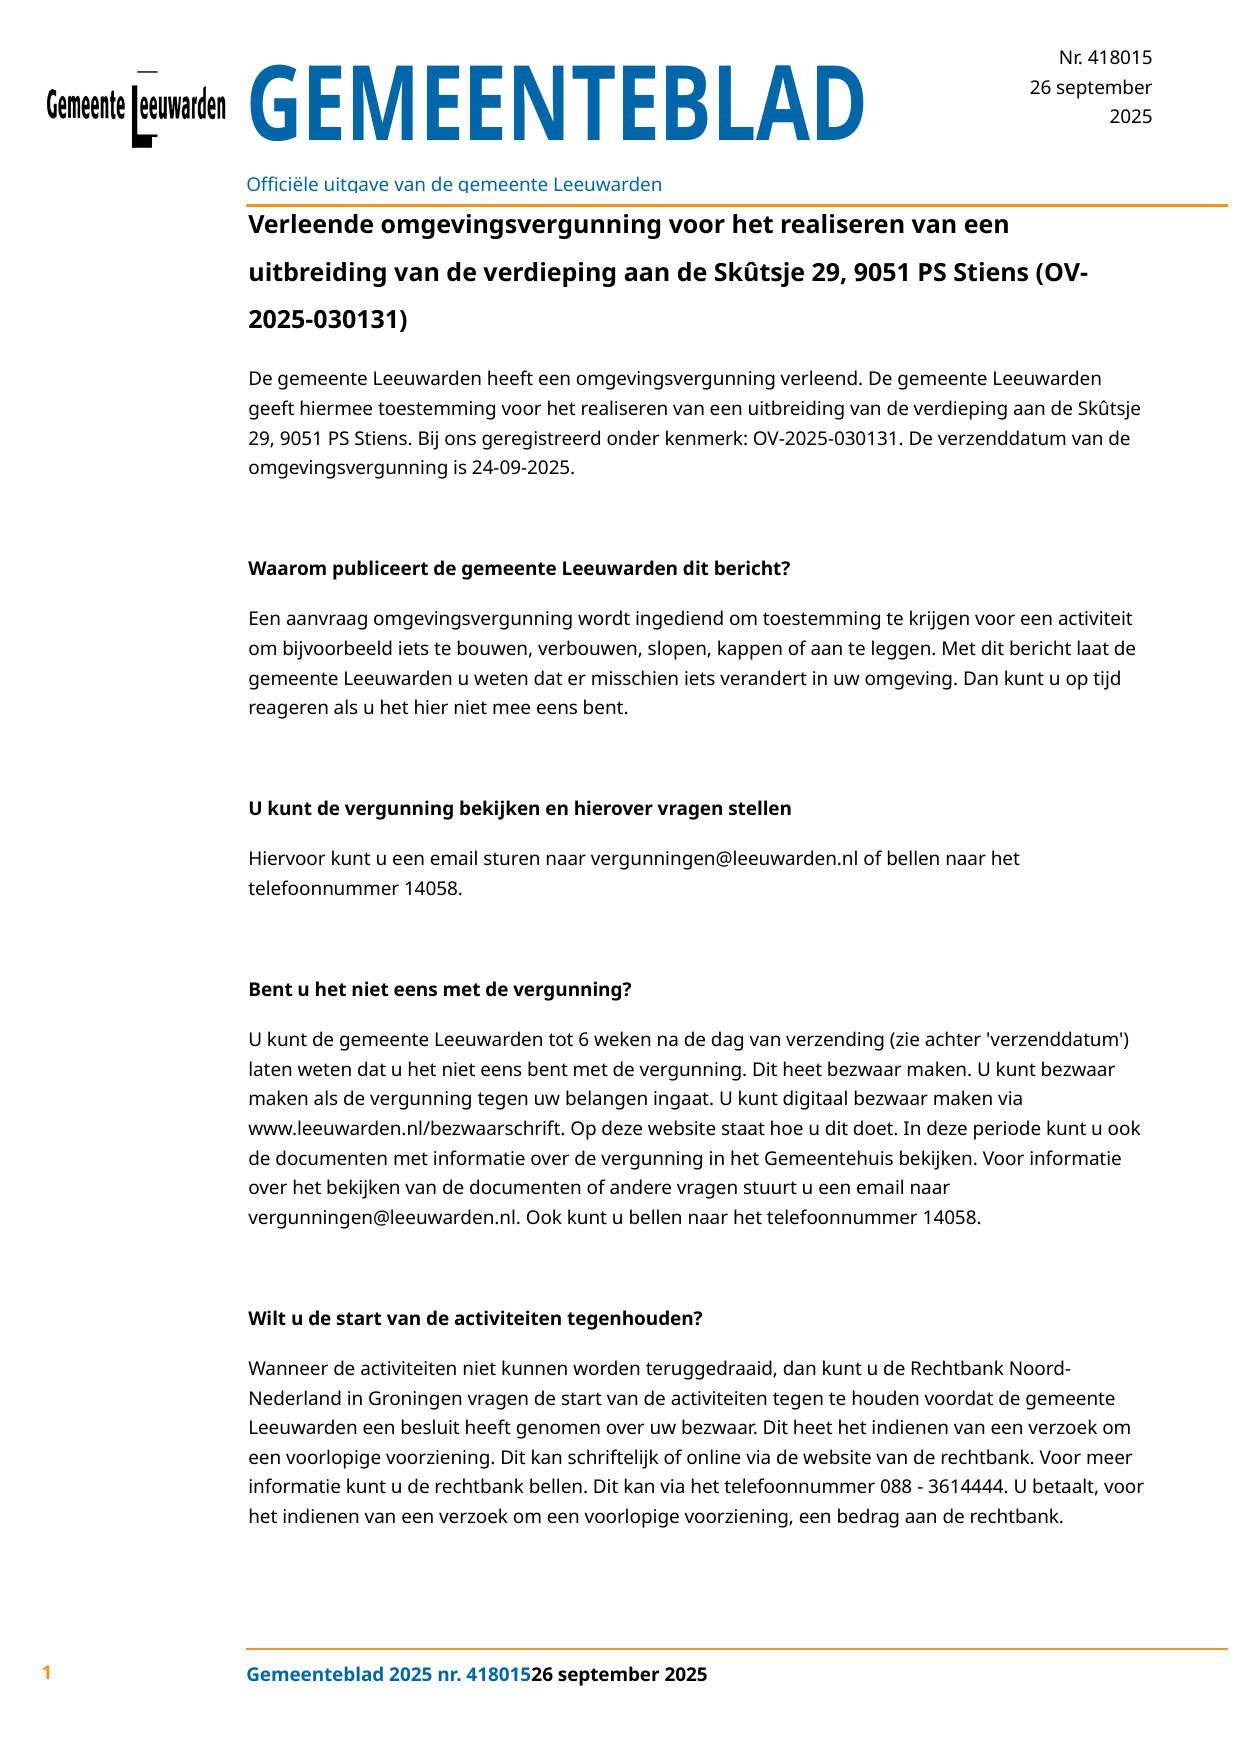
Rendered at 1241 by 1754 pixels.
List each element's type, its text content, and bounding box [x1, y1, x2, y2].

picture [41, 47, 231, 172]
text Waarom publiceert de gemeente Leeuwarden dit bericht? [248, 555, 1152, 581]
text U kunt de vergunning bekijken en hierover vragen stellen [248, 795, 1152, 821]
text Wanneer de activiteiten niet kunnen worden teruggedraaid, dan kunt u de Rechtbank Noord-Nederland in Groningen vragen de start van de activiteiten tegen te houden voordat de gemeente Leeuwarden een besluit heeft genomen over uw bezwaar. Dit heet het indienen van een verzoek om een voorlopige voorziening. Dit kan schriftelijk of online via de website van de rechtbank. Voor meer informatie kunt u de rechtbank bellen. Dit kan via het telefoonnummer 088 - 3614444. U betaalt, voor het indienen van een verzoek om een voorlopige voorziening, een bedrag aan de rechtbank. [248, 1355, 1152, 1529]
text Wilt u de start van de activiteiten tegenhouden? [248, 1305, 1152, 1330]
text Een aanvraag omgevingsvergunning wordt ingediend om toestemming te krijgen voor een activiteit om bijvoorbeeld iets te bouwen, verbouwen, slopen, kappen of aan te leggen. Met dit bericht laat de gemeente Leeuwarden u weten dat er misschien iets verandert in uw omgeving. Dan kunt u op tijd reageren als u het hier niet mee eens bent. [248, 606, 1152, 720]
text Hiervoor kunt u een email sturen naar vergunningen@leeuwarden.nl of bellen naar het telefoonnummer 14058. [248, 846, 1152, 901]
text Verleende omgevingsvergunning voor het realiseren van een uitbreiding van de verdieping aan de Skûtsje 29, 9051 PS Stiens (OV-2025-030131) [248, 207, 1152, 336]
text U kunt de gemeente Leeuwarden tot 6 weken na de dag van verzending (zie achter 'verzenddatum') laten weten dat u het niet eens bent met de vergunning. Dit heet bezwaar maken. U kunt bezwaar maken als de vergunning tegen uw belangen ingaat. U kunt digitaal bezwaar maken via www.leeuwarden.nl/bezwaarschrift. Op deze website staat hoe u dit doet. In deze periode kunt u ook de documenten met informatie over de vergunning in het Gemeentehuis bekijken. Voor informatie over het bekijken van de documenten of andere vragen stuurt u een email naar vergunningen@leeuwarden.nl. Ook kunt u bellen naar het telefoonnummer 14058. [248, 1026, 1152, 1229]
text Bent u het niet eens met de vergunning? [248, 976, 1152, 1002]
text De gemeente Leeuwarden heeft een omgevingsvergunning verleend. De gemeente Leeuwarden geeft hiermee toestemming voor het realiseren van een uitbreiding van de verdieping aan de Skûtsje 29, 9051 PS Stiens. Bij ons geregistreerd onder kenmerk: OV-2025-030131. De verzenddatum van de omgevingsvergunning is 24-09-2025. [248, 366, 1152, 480]
